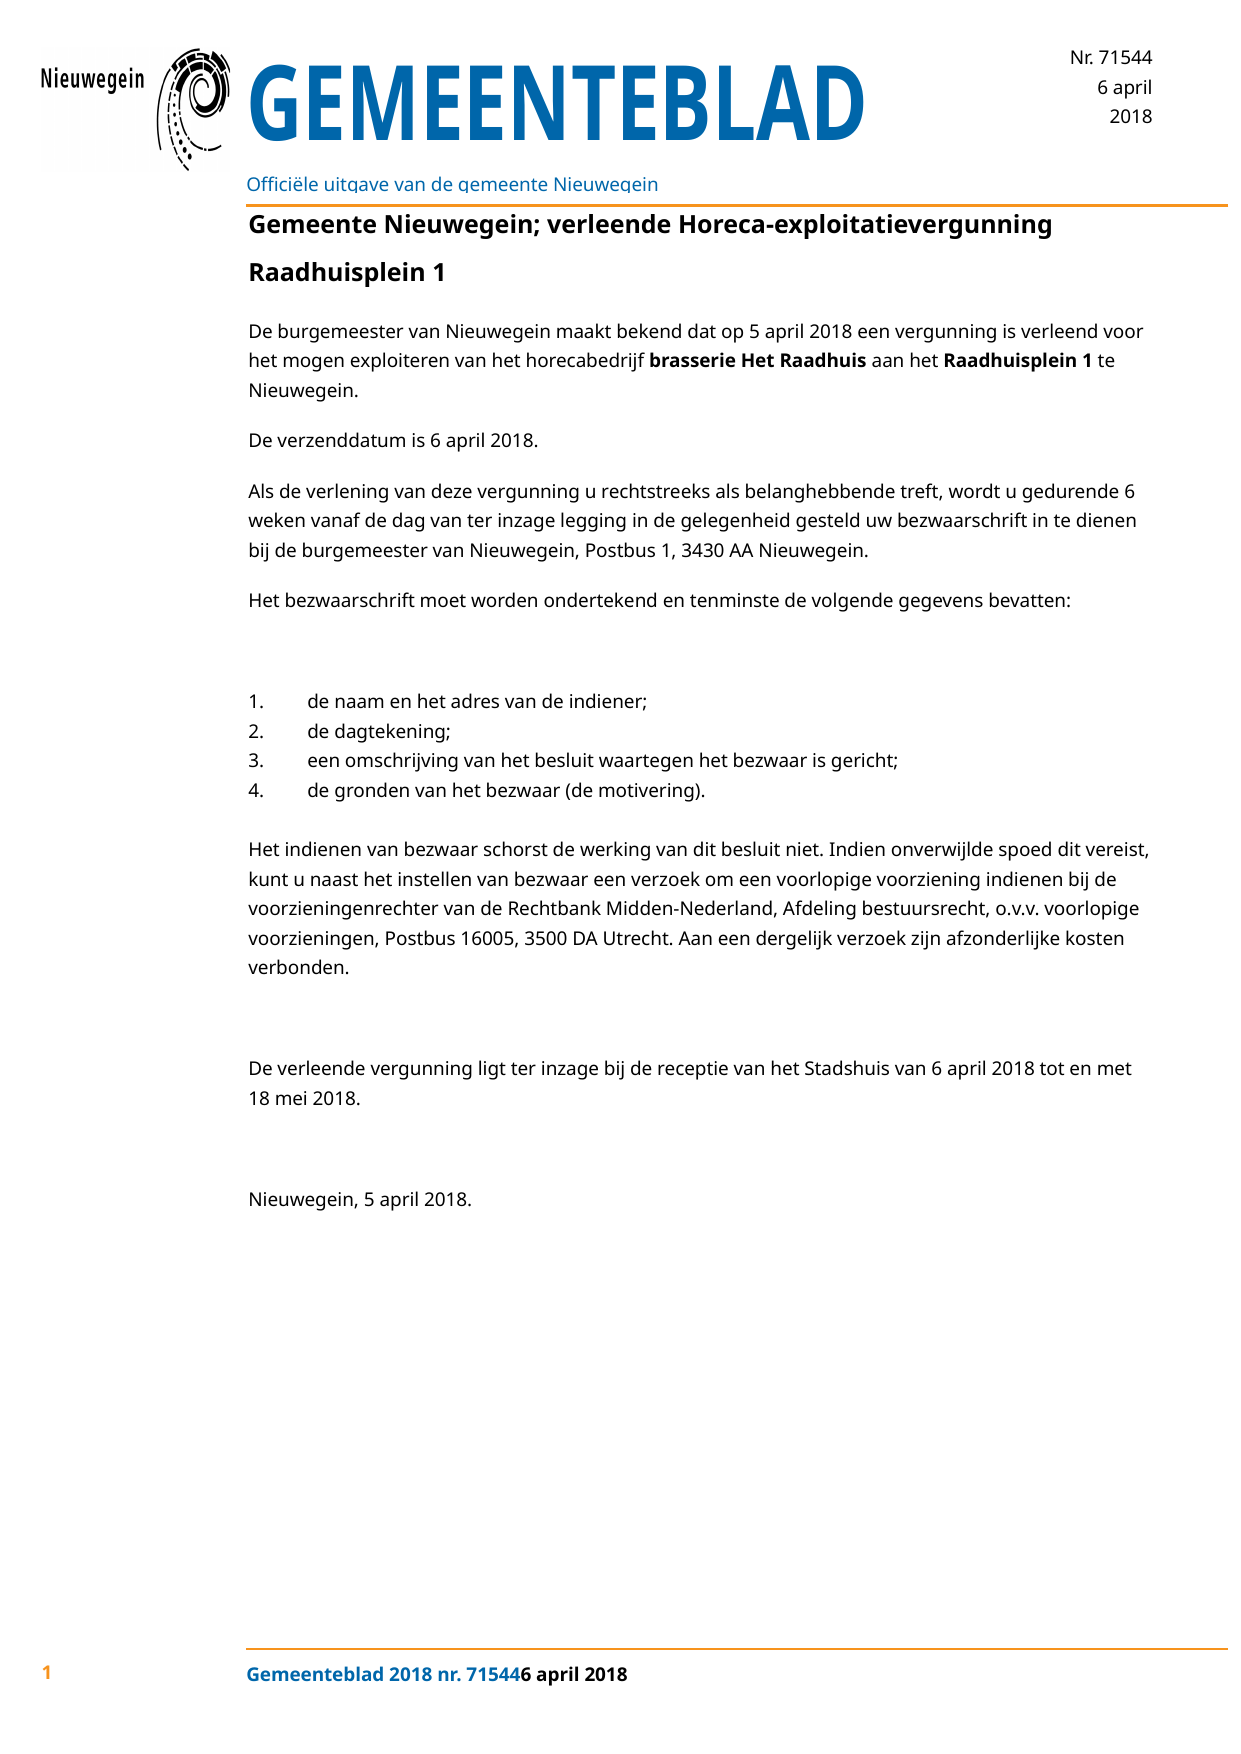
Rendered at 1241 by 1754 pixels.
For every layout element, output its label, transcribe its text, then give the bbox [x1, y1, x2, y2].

text Gemeente Nieuwegein; verleende Horeca-exploitatievergunning Raadhuisplein 1 [248, 207, 1152, 288]
list de naam en het adres van de indiener; [248, 688, 1152, 714]
text Nieuwegein, 5 april 2018. [248, 1186, 1152, 1212]
text Het bezwaarschrift moet worden ondertekend en tenminste de volgende gegevens bevatten: [248, 587, 1152, 613]
list de dagtekening; [248, 718, 1152, 744]
list de gronden van het bezwaar (de motivering). [248, 777, 1152, 803]
list een omschrijving van het besluit waartegen het bezwaar is gericht; [248, 747, 1152, 773]
picture [41, 47, 231, 172]
text Het indienen van bezwaar schorst de werking van dit besluit niet. Indien onverwijlde spoed dit vereist, kunt u naast het instellen van bezwaar een verzoek om een voorlopige voorziening indienen bij de voorzieningenrechter van de Rechtbank Midden-Nederland, Afdeling bestuursrecht, o.v.v. voorlopige voorzieningen, Postbus 16005, 3500 DA Utrecht. Aan een dergelijk verzoek zijn afzonderlijke kosten verbonden. [248, 836, 1152, 980]
text De verleende vergunning ligt ter inzage bij de receptie van het Stadshuis van 6 april 2018 tot en met 18 mei 2018. [248, 1055, 1152, 1111]
text De burgemeester van Nieuwegein maakt bekend dat op 5 april 2018 een vergunning is verleend voor het mogen exploiteren van het horecabedrijf brasserie Het Raadhuis aan het Raadhuisplein 1 te Nieuwegein. [248, 318, 1152, 403]
text Als de verlening van deze vergunning u rechtstreeks als belanghebbende treft, wordt u gedurende 6 weken vanaf de dag van ter inzage legging in de gelegenheid gesteld uw bezwaarschrift in te dienen bij de burgemeester van Nieuwegein, Postbus 1, 3430 AA Nieuwegein. [248, 478, 1152, 563]
text De verzenddatum is 6 april 2018. [248, 427, 1152, 453]
